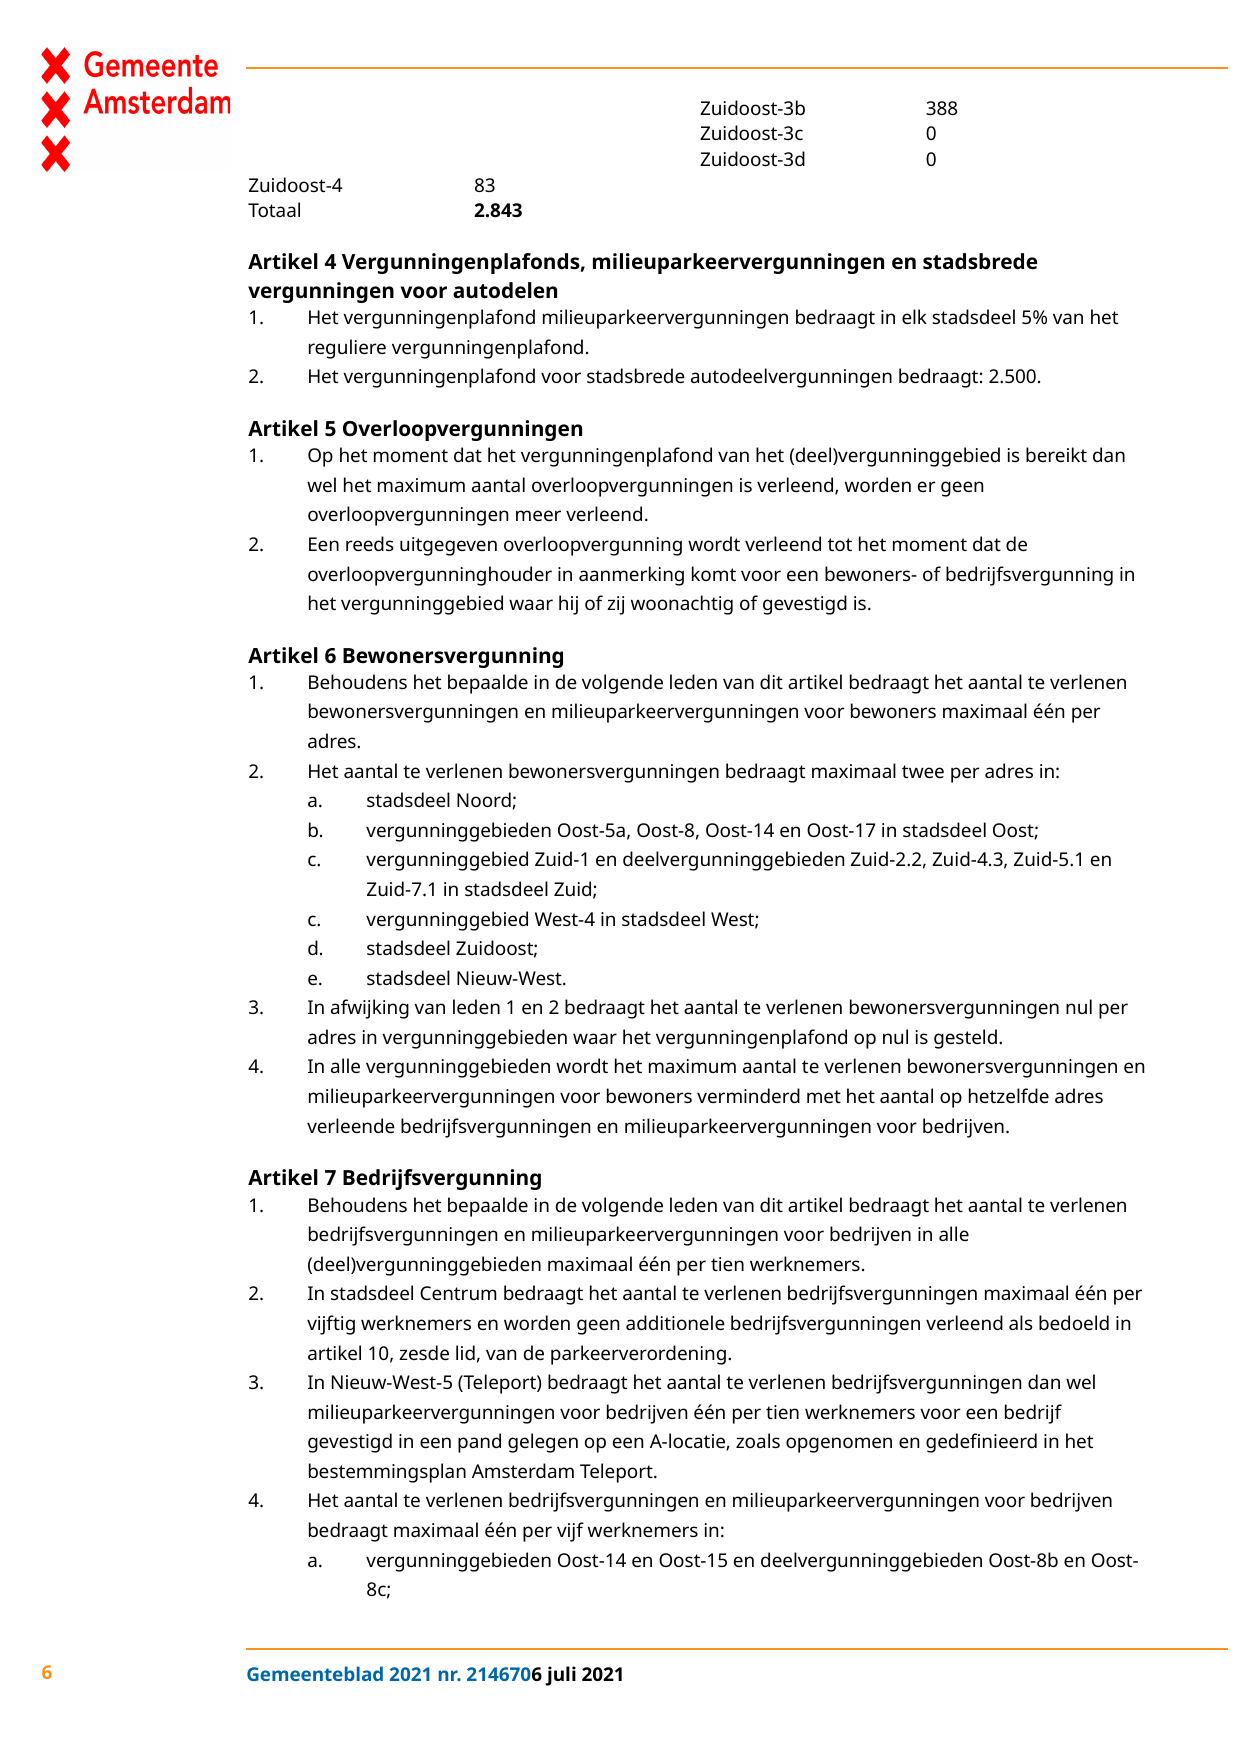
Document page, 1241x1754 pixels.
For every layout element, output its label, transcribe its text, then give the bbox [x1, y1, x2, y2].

list Op het moment dat het vergunningenplafond van het (deel)vergunninggebied is bereikt dan wel het maximum aantal overloopvergunningen is verleend, worden er geen overloopvergunningen meer verleend. [248, 442, 1152, 527]
table_cell [248, 146, 474, 172]
list In Nieuw-West-5 (Teleport) bedraagt het aantal te verlenen bedrijfsvergunningen dan wel milieuparkeervergunningen voor bedrijven één per tien werknemers voor een bedrijf gevestigd in een pand gelegen op een A-locatie, zoals opgenomen en gedefinieerd in het bestemmingsplan Amsterdam Teleport. [248, 1369, 1152, 1484]
table_cell [926, 198, 1152, 223]
table_cell Zuidoost-3c [700, 121, 926, 146]
list Het vergunningenplafond voor stadsbrede autodeelvergunningen bedraagt: 2.500. [248, 363, 1152, 389]
list stadsdeel Zuidoost; [307, 935, 1152, 961]
table_cell Zuidoost-3d [700, 146, 926, 172]
table_cell [248, 95, 474, 121]
list In alle vergunninggebieden wordt het maximum aantal te verlenen bewonersvergunningen en milieuparkeervergunningen voor bewoners verminderd met het aantal op hetzelfde adres verleende bedrijfsvergunningen en milieuparkeervergunningen voor bedrijven. [248, 1054, 1152, 1139]
table_cell [474, 146, 700, 172]
picture [41, 47, 231, 172]
table_cell Totaal [248, 198, 474, 223]
list Behoudens het bepaalde in de volgende leden van dit artikel bedraagt het aantal te verlenen bedrijfsvergunningen en milieuparkeervergunningen voor bedrijven in alle (deel)vergunninggebieden maximaal één per tien werknemers. [248, 1192, 1152, 1277]
table_cell 388 [926, 95, 1152, 121]
list vergunninggebieden Oost-14 en Oost-15 en deelvergunninggebieden Oost-8b en Oost-8c; [307, 1547, 1152, 1602]
list In stadsdeel Centrum bedraagt het aantal te verlenen bedrijfsvergunningen maximaal één per vijftig werknemers en worden geen additionele bedrijfsvergunningen verleend als bedoeld in artikel 10, zesde lid, van de parkeerverordening. [248, 1281, 1152, 1365]
table_cell Zuidoost-3b [700, 95, 926, 121]
table_cell [700, 172, 926, 198]
table_cell 2.843 [474, 198, 700, 223]
table_cell 0 [926, 146, 1152, 172]
text Artikel 6 Bewonersvergunning [248, 641, 1152, 669]
list Een reeds uitgegeven overloopvergunning wordt verleend tot het moment dat de overloopvergunninghouder in aanmerking komt voor een bewoners- of bedrijfsvergunning in het vergunninggebied waar hij of zij woonachtig of gevestigd is. [248, 531, 1152, 616]
list vergunninggebied Zuid-1 en deelvergunninggebieden Zuid-2.2, Zuid-4.3, Zuid-5.1 en Zuid-7.1 in stadsdeel Zuid; [307, 847, 1152, 902]
table_cell [700, 198, 926, 223]
text Artikel 7 Bedrijfsvergunning [248, 1163, 1152, 1192]
table_cell [474, 95, 700, 121]
list vergunninggebied West-4 in stadsdeel West; [307, 906, 1152, 932]
table_cell 0 [926, 121, 1152, 146]
text Artikel 4 Vergunningenplafonds, milieuparkeervergunningen en stadsbrede vergunningen voor autodelen [248, 247, 1152, 304]
list Het vergunningenplafond milieuparkeervergunningen bedraagt in elk stadsdeel 5% van het reguliere vergunningenplafond. [248, 304, 1152, 360]
table_cell [926, 172, 1152, 198]
table_cell Zuidoost-4 [248, 172, 474, 198]
text Artikel 5 Overloopvergunningen [248, 414, 1152, 442]
list Behoudens het bepaalde in de volgende leden van dit artikel bedraagt het aantal te verlenen bewonersvergunningen en milieuparkeervergunningen voor bewoners maximaal één per adres. [248, 669, 1152, 754]
table_cell [474, 121, 700, 146]
list Het aantal te verlenen bewonersvergunningen bedraagt maximaal twee per adres in: [248, 758, 1152, 784]
table_cell [248, 121, 474, 146]
table_cell 83 [474, 172, 700, 198]
list In afwijking van leden 1 en 2 bedraagt het aantal te verlenen bewonersvergunningen nul per adres in vergunninggebieden waar het vergunningenplafond op nul is gesteld. [248, 994, 1152, 1050]
list vergunninggebieden Oost-5a, Oost-8, Oost-14 en Oost-17 in stadsdeel Oost; [307, 817, 1152, 843]
list stadsdeel Nieuw-West. [307, 965, 1152, 991]
list stadsdeel Noord; [307, 787, 1152, 813]
list Het aantal te verlenen bedrijfsvergunningen en milieuparkeervergunningen voor bedrijven bedraagt maximaal één per vijf werknemers in: [248, 1488, 1152, 1543]
